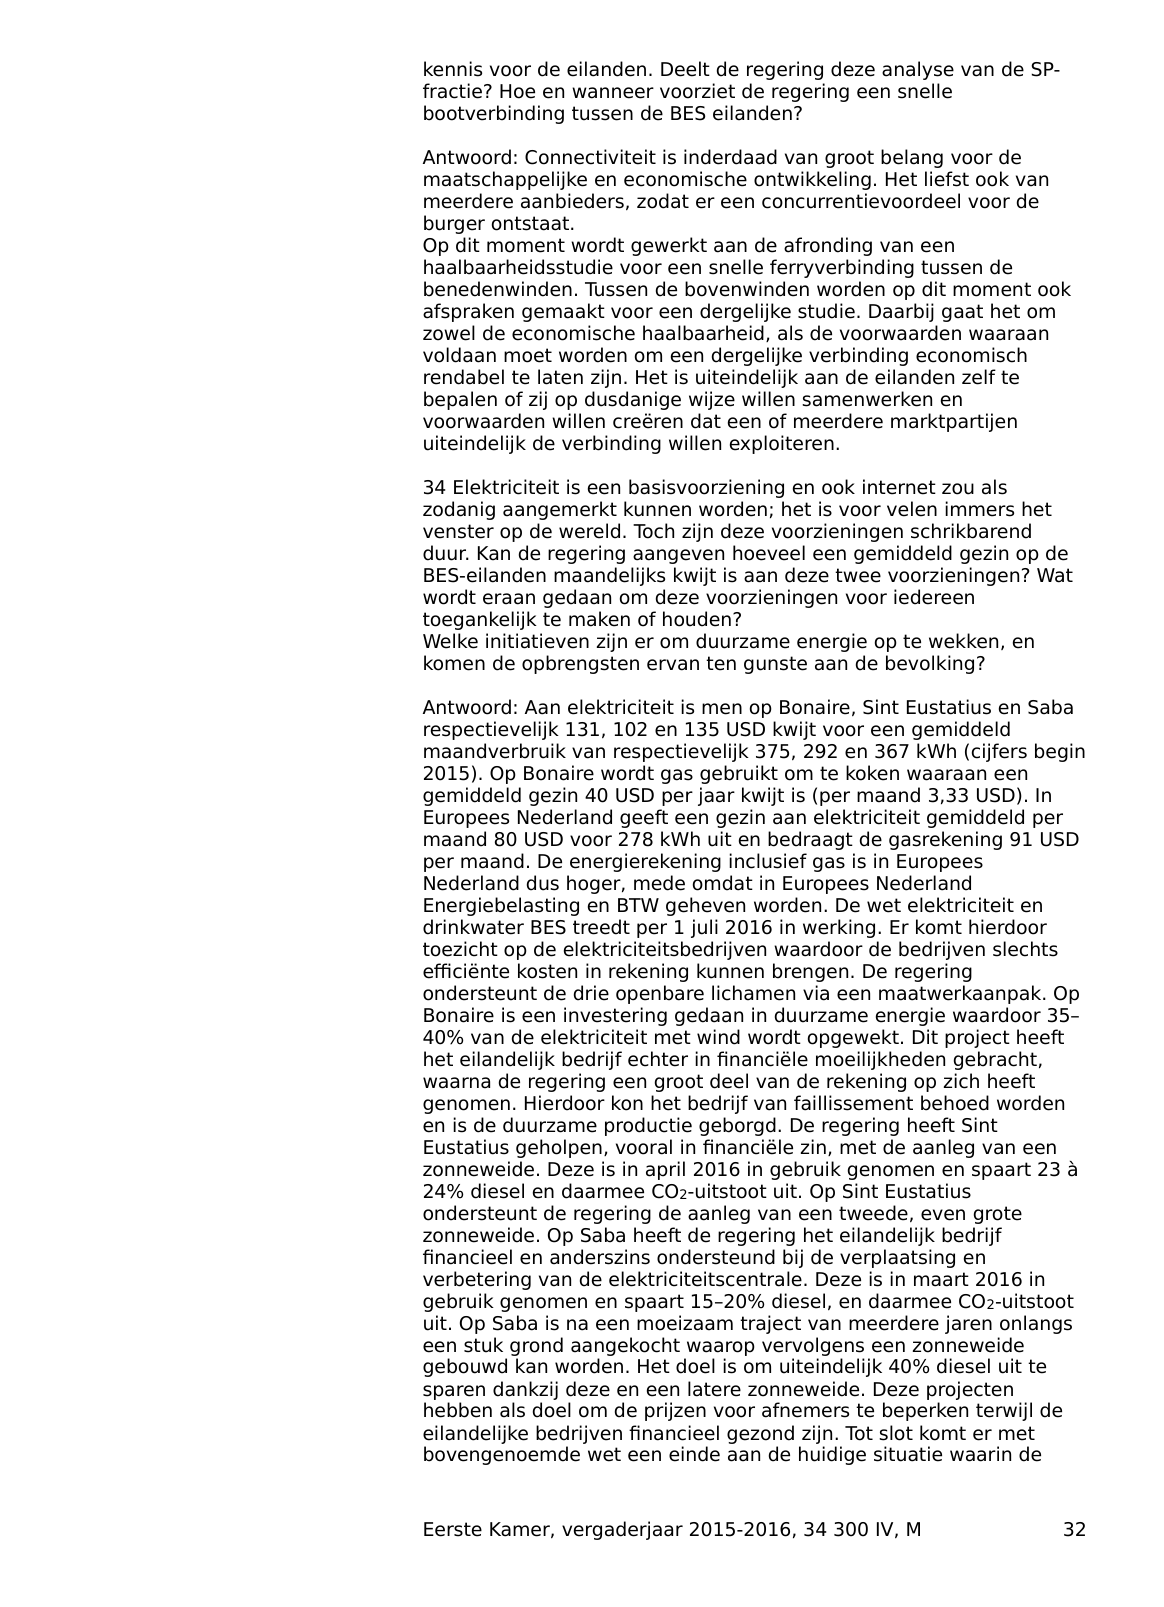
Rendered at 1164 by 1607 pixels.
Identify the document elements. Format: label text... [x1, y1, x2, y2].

text 34 Elektriciteit is een basisvoorziening en ook internet zou als zodanig aangemerkt kunnen worden; het is voor velen immers het venster op de wereld. Toch zijn deze voorzieningen schrikbarend duur. Kan de regering aangeven hoeveel een gemiddeld gezin op de BES-eilanden maandelijks kwijt is aan deze twee voorzieningen? Wat wordt eraan gedaan om deze voorzieningen voor iedereen toegankelijk te maken of houden? [422, 477, 1087, 631]
text Op dit moment wordt gewerkt aan de afronding van een haalbaarheidsstudie voor een snelle ferryverbinding tussen de benedenwinden. Tussen de bovenwinden worden op dit moment ook afspraken gemaakt voor een dergelijke studie. Daarbij gaat het om zowel de economische haalbaarheid, als de voorwaarden waaraan voldaan moet worden om een dergelijke verbinding economisch rendabel te laten zijn. Het is uiteindelijk aan de eilanden zelf te bepalen of zij op dusdanige wijze willen samenwerken en voorwaarden willen creëren dat een of meerdere marktpartijen uiteindelijk de verbinding willen exploiteren. [422, 235, 1087, 455]
text kennis voor de eilanden. Deelt de regering deze analyse van de SP-fractie? Hoe en wanneer voorziet de regering een snelle bootverbinding tussen de BES eilanden? [422, 59, 1087, 125]
text Welke initiatieven zijn er om duurzame energie op te wekken, en komen de opbrengsten ervan ten gunste aan de bevolking? [422, 631, 1087, 675]
text Antwoord: Aan elektriciteit is men op Bonaire, Sint Eustatius en Saba respectievelijk 131, 102 en 135 USD kwijt voor een gemiddeld maandverbruik van respectievelijk 375, 292 en 367 kWh (cijfers begin 2015). Op Bonaire wordt gas gebruikt om te koken waaraan een gemiddeld gezin 40 USD per jaar kwijt is (per maand 3,33 USD). In Europees Nederland geeft een gezin aan elektriciteit gemiddeld per maand 80 USD voor 278 kWh uit en bedraagt de gasrekening 91 USD per maand. De energierekening inclusief gas is in Europees Nederland dus hoger, mede omdat in Europees Nederland Energiebelasting en BTW geheven worden. De wet elektriciteit en drinkwater BES treedt per 1 juli 2016 in werking. Er komt hierdoor toezicht op de elektriciteitsbedrijven waardoor de bedrijven slechts efficiënte kosten in rekening kunnen brengen. De regering ondersteunt de drie openbare lichamen via een maatwerkaanpak. Op Bonaire is een investering gedaan in duurzame energie waardoor 35–40% van de elektriciteit met wind wordt opgewekt. Dit project heeft het eilandelijk bedrijf echter in financiële moeilijkheden gebracht, waarna de regering een groot deel van de rekening op zich heeft genomen. Hierdoor kon het bedrijf van faillissement behoed worden en is de duurzame productie geborgd. De regering heeft Sint Eustatius geholpen, vooral in financiële zin, met de aanleg van een zonneweide. Deze is in april 2016 in gebruik genomen en spaart 23 à 24% diesel en daarmee CO2-uitstoot uit. Op Sint Eustatius ondersteunt de regering de aanleg van een tweede, even grote zonneweide. Op Saba heeft de regering het eilandelijk bedrijf financieel en anderszins ondersteund bij de verplaatsing en verbetering van de elektriciteitscentrale. Deze is in maart 2016 in gebruik genomen en spaart 15–20% diesel, en daarmee CO2-uitstoot uit. Op Saba is na een moeizaam traject van meerdere jaren onlangs een stuk grond aangekocht waarop vervolgens een zonneweide gebouwd kan worden. Het doel is om uiteindelijk 40% diesel uit te sparen dankzij deze en een latere zonneweide. Deze projecten hebben als doel om de prijzen voor afnemers te beperken terwijl de eilandelijke bedrijven financieel gezond zijn. Tot slot komt er met bovengenoemde wet een einde aan de huidige situatie waarin de [422, 697, 1087, 1466]
text Antwoord: Connectiviteit is inderdaad van groot belang voor de maatschappelijke en economische ontwikkeling. Het liefst ook van meerdere aanbieders, zodat er een concurrentievoordeel voor de burger ontstaat. [422, 147, 1087, 235]
